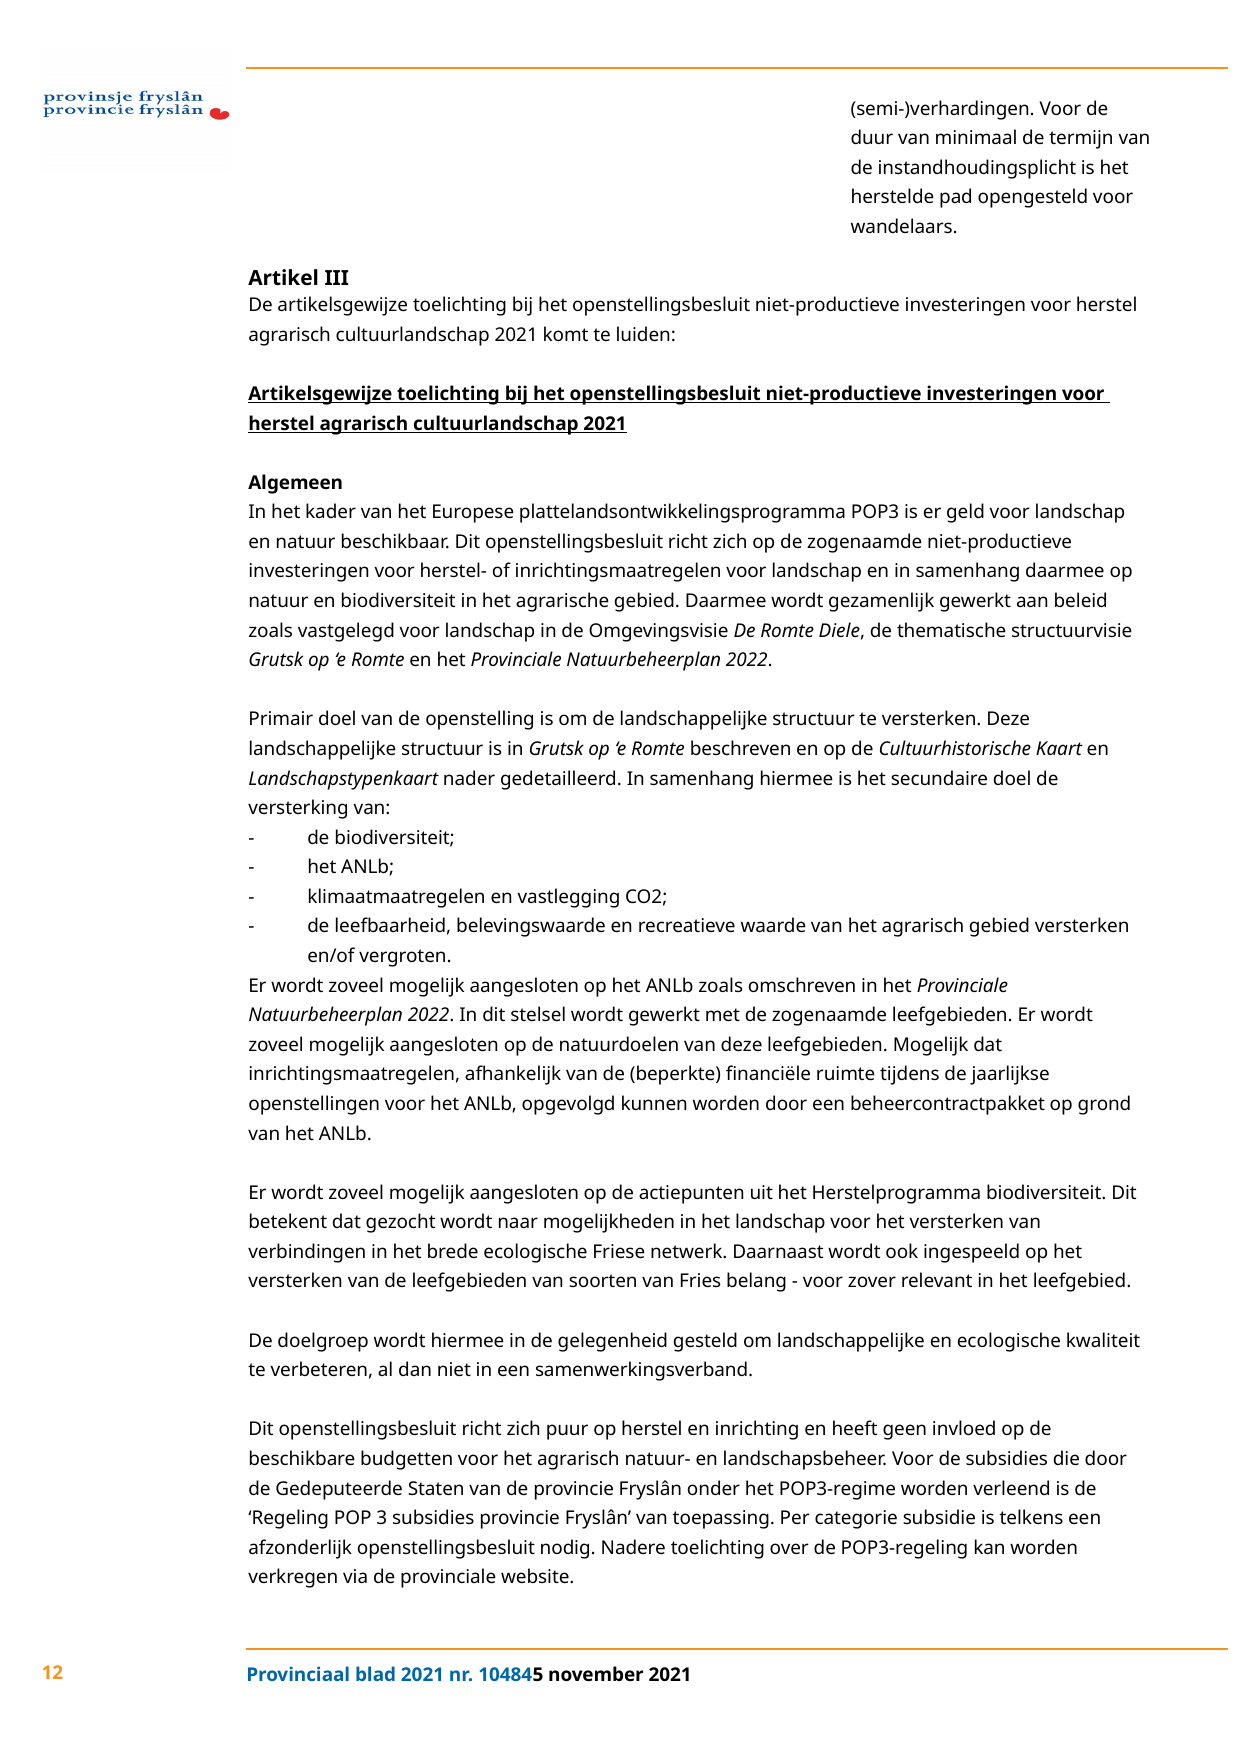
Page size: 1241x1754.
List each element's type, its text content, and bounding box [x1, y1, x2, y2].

text Algemeen [248, 469, 1152, 494]
text De doelgroep wordt hiermee in de gelegenheid gesteld om landschappelijke en ecologische kwaliteit te verbeteren, al dan niet in een samenwerkingsverband. [248, 1327, 1152, 1382]
text Artikelsgewijze toelichting bij het openstellingsbesluit niet-productieve investeringen voor herstel agrarisch cultuurlandschap 2021 [248, 380, 1152, 435]
text De artikelsgewijze toelichting bij het openstellingsbesluit niet-productieve investeringen voor herstel agrarisch cultuurlandschap 2021 komt te luiden: [248, 291, 1152, 347]
text Er wordt zoveel mogelijk aangesloten op het ANLb zoals omschreven in het Provinciale Natuurbeheerplan 2022. In dit stelsel wordt gewerkt met de zogenaamde leefgebieden. Er wordt zoveel mogelijk aangesloten op de natuurdoelen van deze leefgebieden. Mogelijk dat inrichtingsmaatregelen, afhankelijk van de (beperkte) financiële ruimte tijdens de jaarlijkse openstellingen voor het ANLb, opgevolgd kunnen worden door een beheercontractpakket op grond van het ANLb. [248, 972, 1152, 1145]
table_cell [248, 95, 549, 239]
text Dit openstellingsbesluit richt zich puur op herstel en inrichting en heeft geen invloed op de beschikbare budgetten voor het agrarisch natuur- en landschapsbeheer. Voor de subsidies die door de Gedeputeerde Staten van de provincie Fryslân onder het POP3-regime worden verleend is de ‘Regeling POP 3 subsidies provincie Fryslân’ van toepassing. Per categorie subsidie is telkens een afzonderlijk openstellingsbesluit nodig. Nadere toelichting over de POP3-regeling kan worden verkregen via de provinciale website. [248, 1416, 1152, 1589]
list klimaatmaatregelen en vastlegging CO2; [248, 883, 1152, 909]
text Primair doel van de openstelling is om de landschappelijke structuur te versterken. Deze landschappelijke structuur is in Grutsk op ‘e Romte beschreven en op de Cultuurhistorische Kaart en Landschapstypenkaart nader gedetailleerd. In samenhang hiermee is het secundaire doel de versterking van: [248, 706, 1152, 820]
list de leefbaarheid, belevingswaarde en recreatieve waarde van het agrarisch gebied versterken en/of vergroten. [248, 913, 1152, 968]
table_cell (semi-)verhardingen. Voor de duur van minimaal de termijn van de instandhoudingsplicht is het herstelde pad opengesteld voor wandelaars. [850, 95, 1152, 239]
picture [41, 47, 231, 172]
text Artikel III [248, 263, 1152, 291]
table_cell [549, 95, 850, 239]
list de biodiversiteit; [248, 824, 1152, 849]
text Er wordt zoveel mogelijk aangesloten op de actiepunten uit het Herstelprogramma biodiversiteit. Dit betekent dat gezocht wordt naar mogelijkheden in het landschap voor het versterken van verbindingen in het brede ecologische Friese netwerk. Daarnaast wordt ook ingespeeld op het versterken van de leefgebieden van soorten van Fries belang - voor zover relevant in het leefgebied. [248, 1179, 1152, 1293]
text In het kader van het Europese plattelandsontwikkelingsprogramma POP3 is er geld voor landschap en natuur beschikbaar. Dit openstellingsbesluit richt zich op de zogenaamde niet-productieve investeringen voor herstel- of inrichtingsmaatregelen voor landschap en in samenhang daarmee op natuur en biodiversiteit in het agrarische gebied. Daarmee wordt gezamenlijk gewerkt aan beleid zoals vastgelegd voor landschap in de Omgevingsvisie De Romte Diele, de thematische structuurvisie Grutsk op ‘e Romte en het Provinciale Natuurbeheerplan 2022. [248, 498, 1152, 672]
list het ANLb; [248, 853, 1152, 879]
